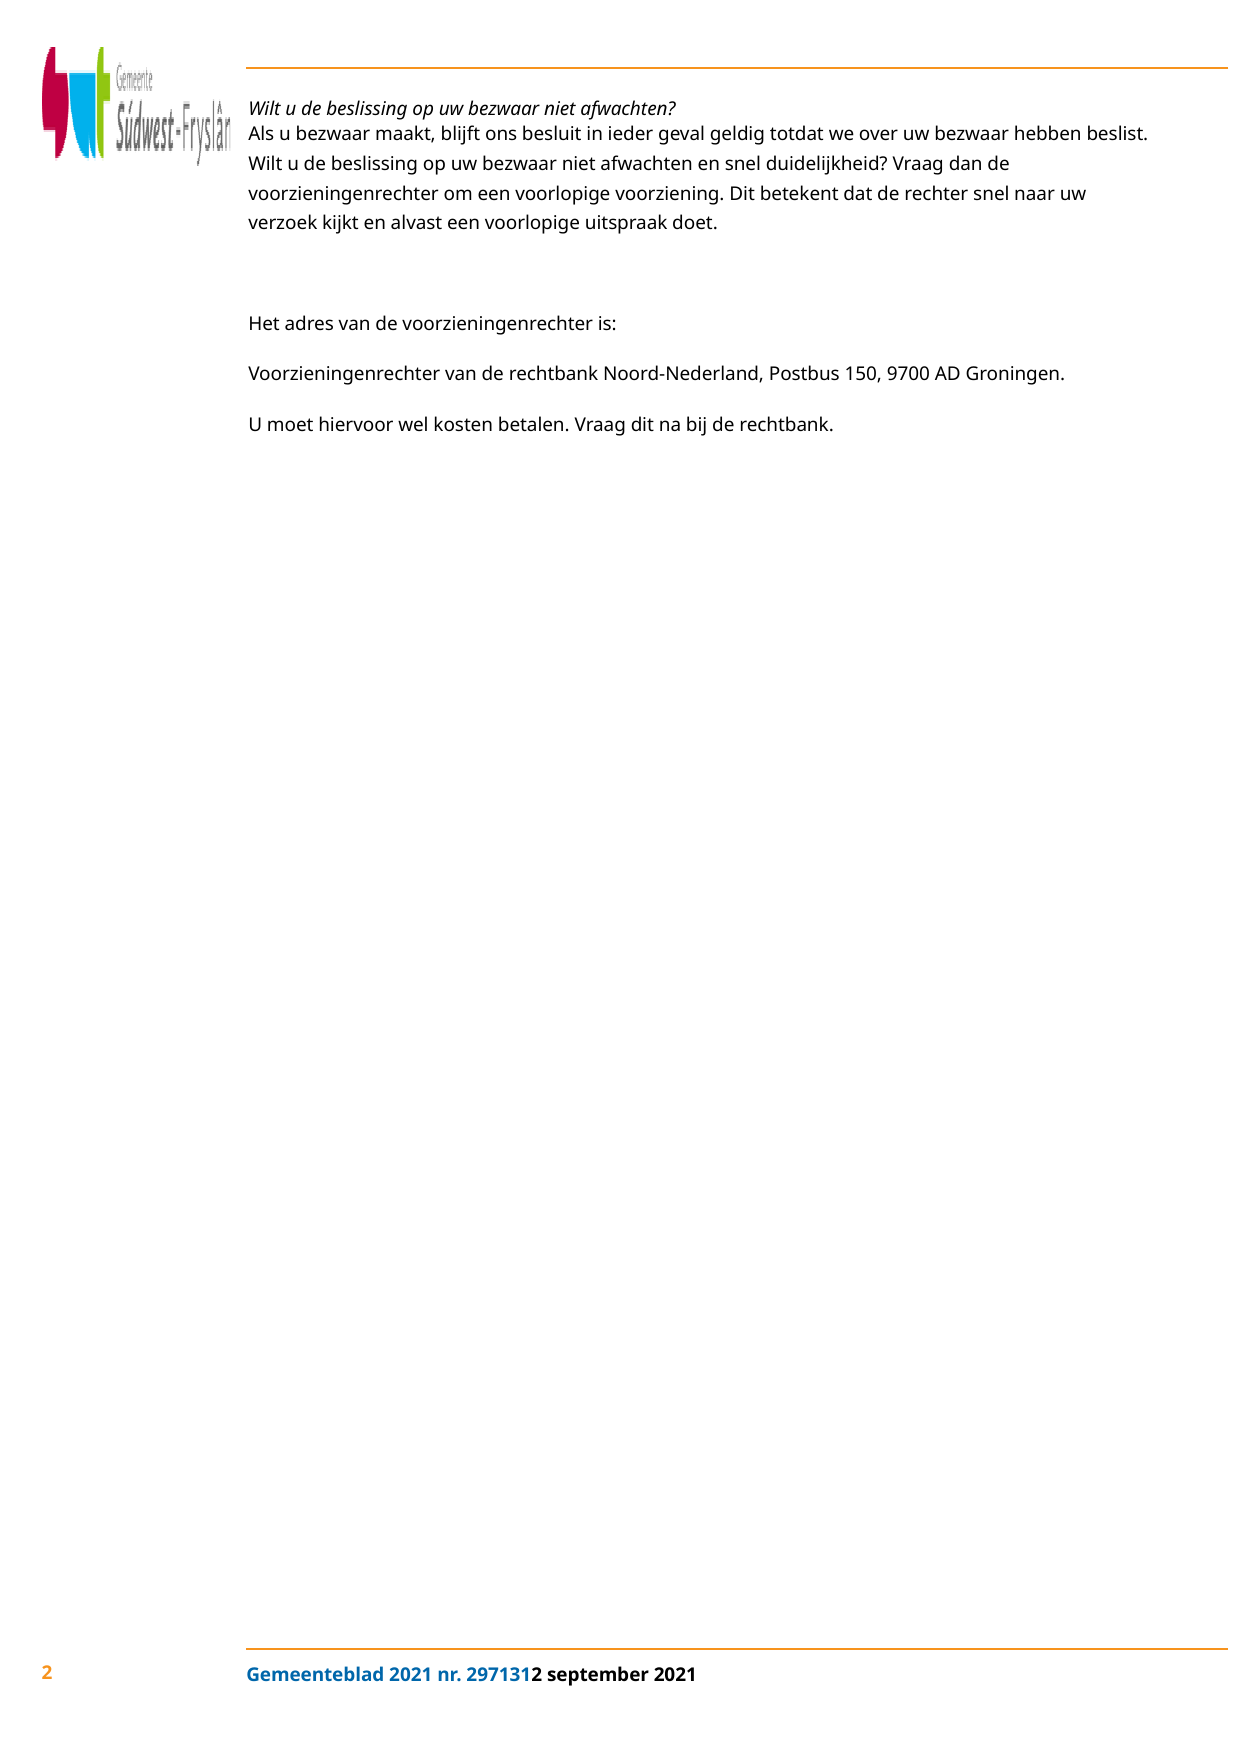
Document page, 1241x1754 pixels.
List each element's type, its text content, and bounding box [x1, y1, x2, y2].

text U moet hiervoor wel kosten betalen. Vraag dit na bij de rechtbank. [248, 411, 1152, 437]
text Als u bezwaar maakt, blijft ons besluit in ieder geval geldig totdat we over uw bezwaar hebben beslist. Wilt u de beslissing op uw bezwaar niet afwachten en snel duidelijkheid? Vraag dan de voorzieningenrechter om een voorlopige voorziening. Dit betekent dat de rechter snel naar uw verzoek kijkt en alvast een voorlopige uitspraak doet. [248, 121, 1152, 235]
picture [41, 47, 231, 172]
text Het adres van de voorzieningenrechter is: [248, 310, 1152, 336]
text Voorzieningenrechter van de rechtbank Noord-Nederland, Postbus 150, 9700 AD Groningen. [248, 361, 1152, 386]
text Wilt u de beslissing op uw bezwaar niet afwachten? [248, 95, 1152, 121]
